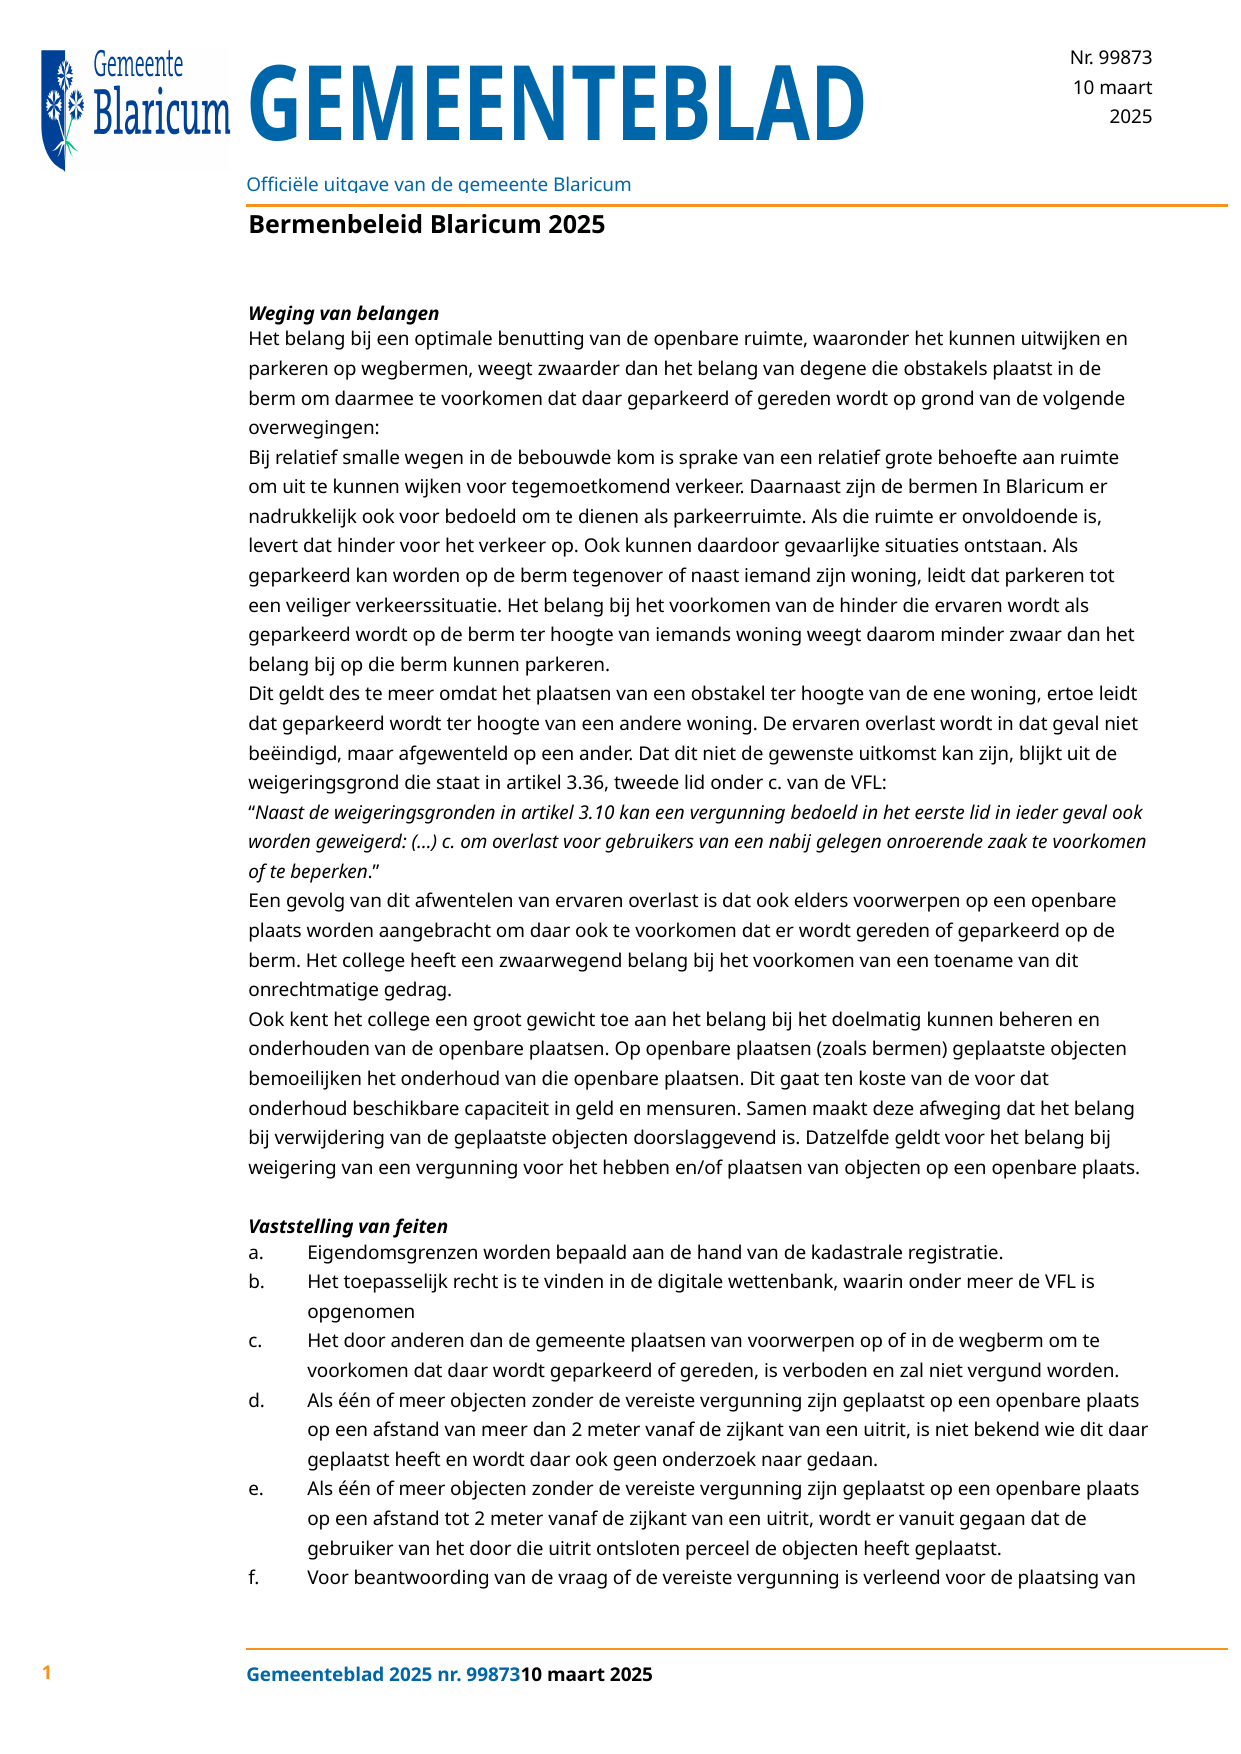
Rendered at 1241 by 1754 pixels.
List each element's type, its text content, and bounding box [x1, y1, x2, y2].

text Weging van belangen [248, 300, 1152, 326]
list Eigendomsgrenzen worden bepaald aan de hand van de kadastrale registratie. [248, 1239, 1152, 1264]
text Ook kent het college een groot gewicht toe aan het belang bij het doelmatig kunnen beheren en onderhouden van de openbare plaatsen. Op openbare plaatsen (zoals bermen) geplaatste objecten bemoeilijken het onderhoud van die openbare plaatsen. Dit gaat ten koste van de voor dat onderhoud beschikbare capaciteit in geld en mensuren. Samen maakt deze afweging dat het belang bij verwijdering van de geplaatste objecten doorslaggevend is. Datzelfde geldt voor het belang bij weigering van een vergunning voor het hebben en/of plaatsen van objecten op een openbare plaats. [248, 1006, 1152, 1180]
text Een gevolg van dit afwentelen van ervaren overlast is dat ook elders voorwerpen op een openbare plaats worden aangebracht om daar ook te voorkomen dat er wordt gereden of geparkeerd op de berm. Het college heeft een zwaarwegend belang bij het voorkomen van een toename van dit onrechtmatige gedrag. [248, 888, 1152, 1002]
text Vaststelling van feiten [248, 1213, 1152, 1239]
list Het toepasselijk recht is te vinden in de digitale wettenbank, waarin onder meer de VFL is opgenomen [248, 1268, 1152, 1324]
list Als één of meer objecten zonder de vereiste vergunning zijn geplaatst op een openbare plaats op een afstand tot 2 meter vanaf de zijkant van een uitrit, wordt er vanuit gegaan dat de gebruiker van het door die uitrit ontsloten perceel de objecten heeft geplaatst. [248, 1476, 1152, 1560]
list Als één of meer objecten zonder de vereiste vergunning zijn geplaatst op een openbare plaats op een afstand van meer dan 2 meter vanaf de zijkant van een uitrit, is niet bekend wie dit daar geplaatst heeft en wordt daar ook geen onderzoek naar gedaan. [248, 1387, 1152, 1472]
text Bij relatief smalle wegen in de bebouwde kom is sprake van een relatief grote behoefte aan ruimte om uit te kunnen wijken voor tegemoetkomend verkeer. Daarnaast zijn de bermen In Blaricum er nadrukkelijk ook voor bedoeld om te dienen als parkeerruimte. Als die ruimte er onvoldoende is, levert dat hinder voor het verkeer op. Ook kunnen daardoor gevaarlijke situaties ontstaan. Als geparkeerd kan worden op de berm tegenover of naast iemand zijn woning, leidt dat parkeren tot een veiliger verkeerssituatie. Het belang bij het voorkomen van de hinder die ervaren wordt als geparkeerd wordt op de berm ter hoogte van iemands woning weegt daarom minder zwaar dan het belang bij op die berm kunnen parkeren. [248, 444, 1152, 677]
text “Naast de weigeringsgronden in artikel 3.10 kan een vergunning bedoeld in het eerste lid in ieder geval ook worden geweigerd: (…) c. om overlast voor gebruikers van een nabij gelegen onroerende zaak te voorkomen of te beperken.” [248, 799, 1152, 884]
list Voor beantwoording van de vraag of de vereiste vergunning is verleend voor de plaatsing van [248, 1564, 1152, 1590]
text Dit geldt des te meer omdat het plaatsen van een obstakel ter hoogte van de ene woning, ertoe leidt dat geparkeerd wordt ter hoogte van een andere woning. De ervaren overlast wordt in dat geval niet beëindigd, maar afgewenteld op een ander. Dat dit niet de gewenste uitkomst kan zijn, blijkt uit de weigeringsgrond die staat in artikel 3.36, tweede lid onder c. van de VFL: [248, 681, 1152, 795]
list Het door anderen dan de gemeente plaatsen van voorwerpen op of in de wegberm om te voorkomen dat daar wordt geparkeerd of gereden, is verboden en zal niet vergund worden. [248, 1328, 1152, 1383]
text Het belang bij een optimale benutting van de openbare ruimte, waaronder het kunnen uitwijken en parkeren op wegbermen, weegt zwaarder dan het belang van degene die obstakels plaatst in de berm om daarmee te voorkomen dat daar geparkeerd of gereden wordt op grond van de volgende overwegingen: [248, 326, 1152, 440]
picture [41, 47, 231, 172]
text Bermenbeleid Blaricum 2025 [248, 207, 1152, 241]
